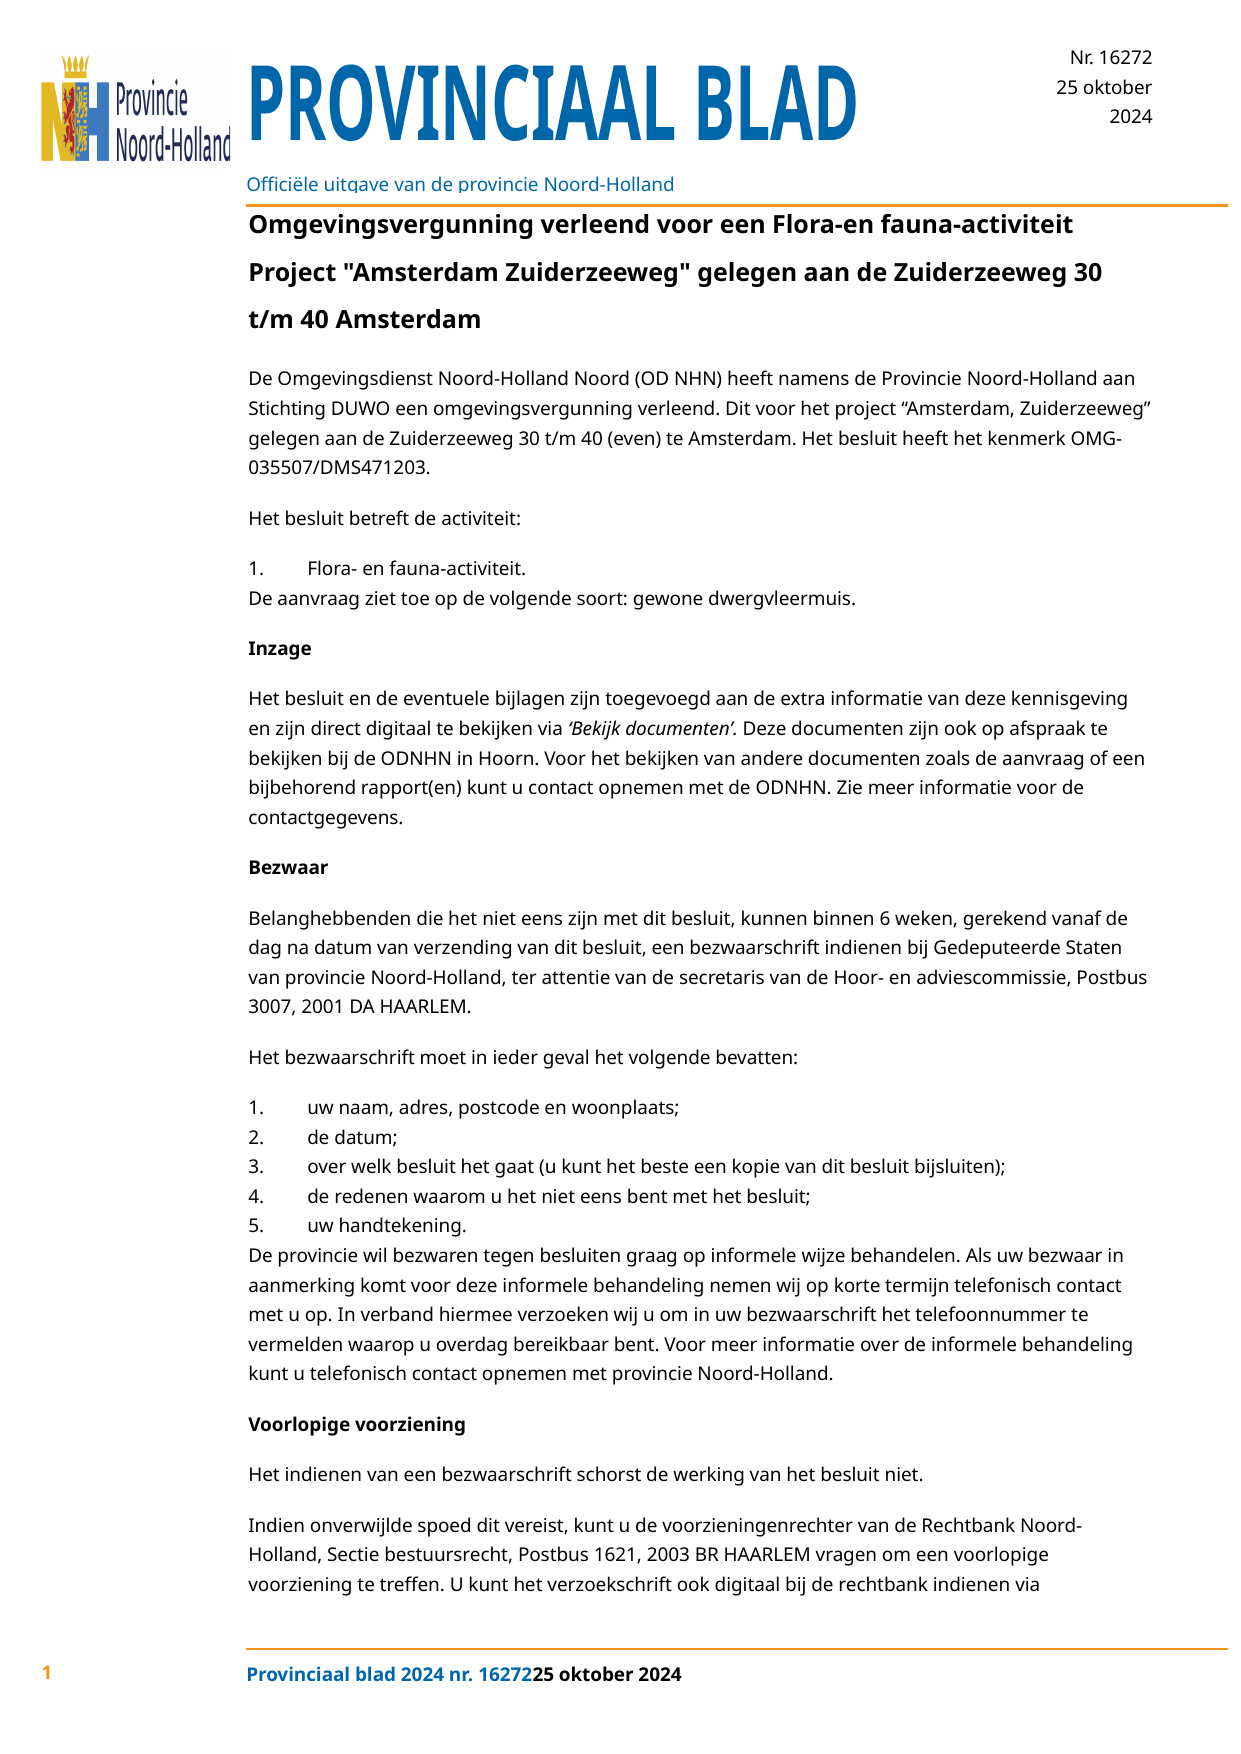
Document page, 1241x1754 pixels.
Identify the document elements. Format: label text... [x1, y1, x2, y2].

text Omgevingsvergunning verleend voor een Flora-en fauna-activiteit Project "Amsterdam Zuiderzeeweg" gelegen aan de Zuiderzeeweg 30 t/m 40 Amsterdam [248, 207, 1152, 336]
text Het besluit en de eventuele bijlagen zijn toegevoegd aan de extra informatie van deze kennisgeving en zijn direct digitaal te bekijken via ‘Bekijk documenten’. Deze documenten zijn ook op afspraak te bekijken bij de ODNHN in Hoorn. Voor het bekijken van andere documenten zoals de aanvraag of een bijbehorend rapport(en) kunt u contact opnemen met de ODNHN. Zie meer informatie voor de contactgegevens. [248, 686, 1152, 829]
text Inzage [248, 635, 1152, 661]
list uw naam, adres, postcode en woonplaats; [248, 1094, 1152, 1120]
text Belanghebbenden die het niet eens zijn met dit besluit, kunnen binnen 6 weken, gerekend vanaf de dag na datum van verzending van dit besluit, een bezwaarschrift indienen bij Gedeputeerde Staten van provincie Noord-Holland, ter attentie van de secretaris van de Hoor- en adviescommissie, Postbus 3007, 2001 DA HAARLEM. [248, 905, 1152, 1019]
list uw handtekening. [248, 1213, 1152, 1238]
text Voorlopige voorziening [248, 1411, 1152, 1437]
list over welk besluit het gaat (u kunt het beste een kopie van dit besluit bijsluiten); [248, 1153, 1152, 1179]
list de redenen waarom u het niet eens bent met het besluit; [248, 1183, 1152, 1209]
text De provincie wil bezwaren tegen besluiten graag op informele wijze behandelen. Als uw bezwaar in aanmerking komt voor deze informele behandeling nemen wij op korte termijn telefonisch contact met u op. In verband hiermee verzoeken wij u om in uw bezwaarschrift het telefoonnummer te vermelden waarop u overdag bereikbaar bent. Voor meer informatie over de informele behandeling kunt u telefonisch contact opnemen met provincie Noord-Holland. [248, 1242, 1152, 1386]
text De Omgevingsdienst Noord-Holland Noord (OD NHN) heeft namens de Provincie Noord-Holland aan Stichting DUWO een omgevingsvergunning verleend. Dit voor het project “Amsterdam, Zuiderzeeweg” gelegen aan de Zuiderzeeweg 30 t/m 40 (even) te Amsterdam. Het besluit heeft het kenmerk OMG-035507/DMS471203. [248, 366, 1152, 480]
text De aanvraag ziet toe op de volgende soort: gewone dwergvleermuis. [248, 585, 1152, 610]
text Bezwaar [248, 854, 1152, 880]
list de datum; [248, 1124, 1152, 1149]
list Flora- en fauna-activiteit. [248, 555, 1152, 581]
text Het indienen van een bezwaarschrift schorst de werking van het besluit niet. [248, 1461, 1152, 1487]
picture [41, 47, 231, 172]
text Indien onverwijlde spoed dit vereist, kunt u de voorzieningenrechter van de Rechtbank Noord-Holland, Sectie bestuursrecht, Postbus 1621, 2003 BR HAARLEM vragen om een voorlopige voorziening te treffen. U kunt het verzoekschrift ook digitaal bij de rechtbank indienen via [248, 1512, 1152, 1597]
text Het bezwaarschrift moet in ieder geval het volgende bevatten: [248, 1044, 1152, 1069]
text Het besluit betreft de activiteit: [248, 505, 1152, 530]
